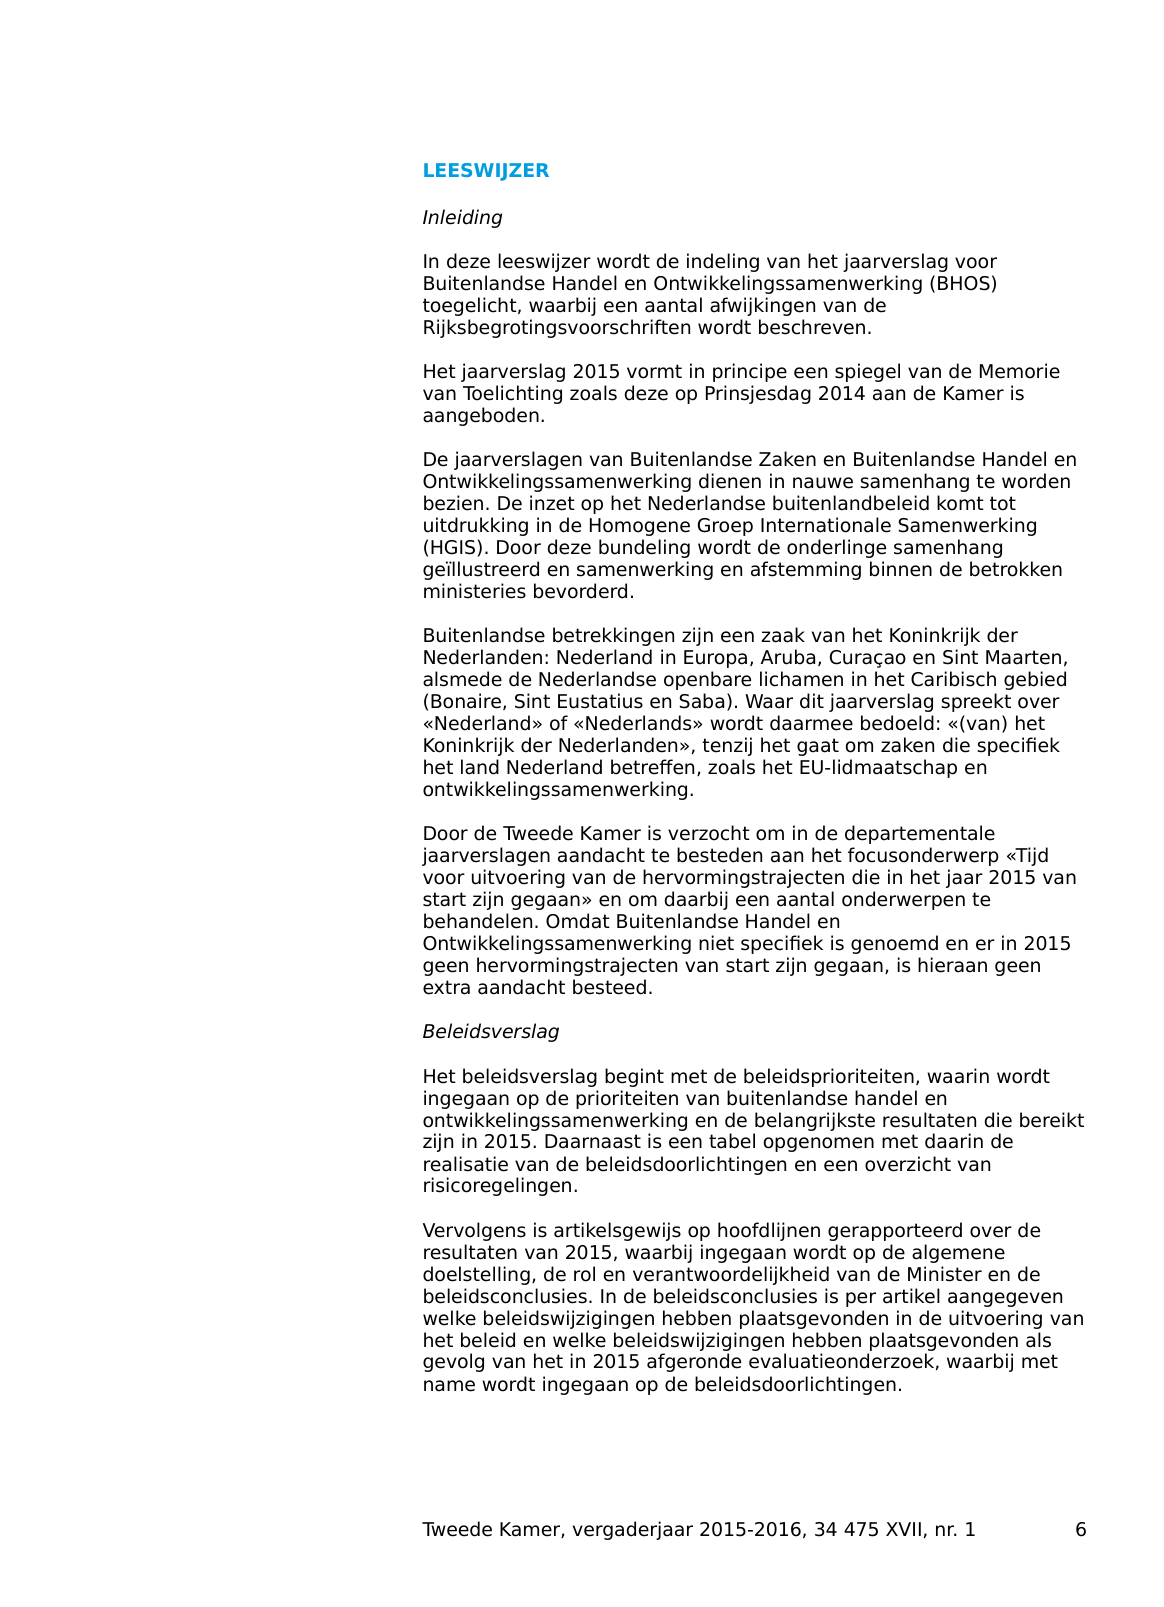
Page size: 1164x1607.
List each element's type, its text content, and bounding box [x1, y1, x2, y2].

text Vervolgens is artikelsgewijs op hoofdlijnen gerapporteerd over de resultaten van 2015, waarbij ingegaan wordt op de algemene doelstelling, de rol en verantwoordelijkheid van de Minister en de beleidsconclusies. In de beleidsconclusies is per artikel aangegeven welke beleidswijzigingen hebben plaatsgevonden in de uitvoering van het beleid en welke beleidswijzigingen hebben plaatsgevonden als gevolg van het in 2015 afgeronde evaluatieonderzoek, waarbij met name wordt ingegaan op de beleidsdoorlichtingen. [422, 1219, 1087, 1395]
subtitle LEESWIJZER [422, 160, 1087, 182]
text In deze leeswijzer wordt de indeling van het jaarverslag voor Buitenlandse Handel en Ontwikkelingssamenwerking (BHOS) toegelicht, waarbij een aantal afwijkingen van de Rijksbegrotingsvoorschriften wordt beschreven. [422, 251, 1087, 339]
text De jaarverslagen van Buitenlandse Zaken en Buitenlandse Handel en Ontwikkelingssamenwerking dienen in nauwe samenhang te worden bezien. De inzet op het Nederlandse buitenlandbeleid komt tot uitdrukking in de Homogene Groep Internationale Samenwerking (HGIS). Door deze bundeling wordt de onderlinge samenhang geïllustreerd en samenwerking en afstemming binnen de betrokken ministeries bevorderd. [422, 449, 1087, 603]
text Buitenlandse betrekkingen zijn een zaak van het Koninkrijk der Nederlanden: Nederland in Europa, Aruba, Curaçao en Sint Maarten, alsmede de Nederlandse openbare lichamen in het Caribisch gebied (Bonaire, Sint Eustatius en Saba). Waar dit jaarverslag spreekt over «Nederland» of «Nederlands» wordt daarmee bedoeld: «(van) het Koninkrijk der Nederlanden», tenzij het gaat om zaken die specifiek het land Nederland betreffen, zoals het EU-lidmaatschap en ontwikkelingssamenwerking. [422, 625, 1087, 801]
text Het beleidsverslag begint met de beleidsprioriteiten, waarin wordt ingegaan op de prioriteiten van buitenlandse handel en ontwikkelingssamenwerking en de belangrijkste resultaten die bereikt zijn in 2015. Daarnaast is een tabel opgenomen met daarin de realisatie van de beleidsdoorlichtingen en een overzicht van risicoregelingen. [422, 1066, 1087, 1197]
text Door de Tweede Kamer is verzocht om in de departementale jaarverslagen aandacht te besteden aan het focusonderwerp «Tijd voor uitvoering van de hervormingstrajecten die in het jaar 2015 van start zijn gegaan» en om daarbij een aantal onderwerpen te behandelen. Omdat Buitenlandse Handel en Ontwikkelingssamenwerking niet specifiek is genoemd en er in 2015 geen hervormingstrajecten van start zijn gegaan, is hieraan geen extra aandacht besteed. [422, 823, 1087, 999]
text Het jaarverslag 2015 vormt in principe een spiegel van de Memorie van Toelichting zoals deze op Prinsjesdag 2014 aan de Kamer is aangeboden. [422, 361, 1087, 427]
subtitle Beleidsverslag [422, 1021, 1087, 1043]
subtitle Inleiding [422, 207, 1087, 229]
